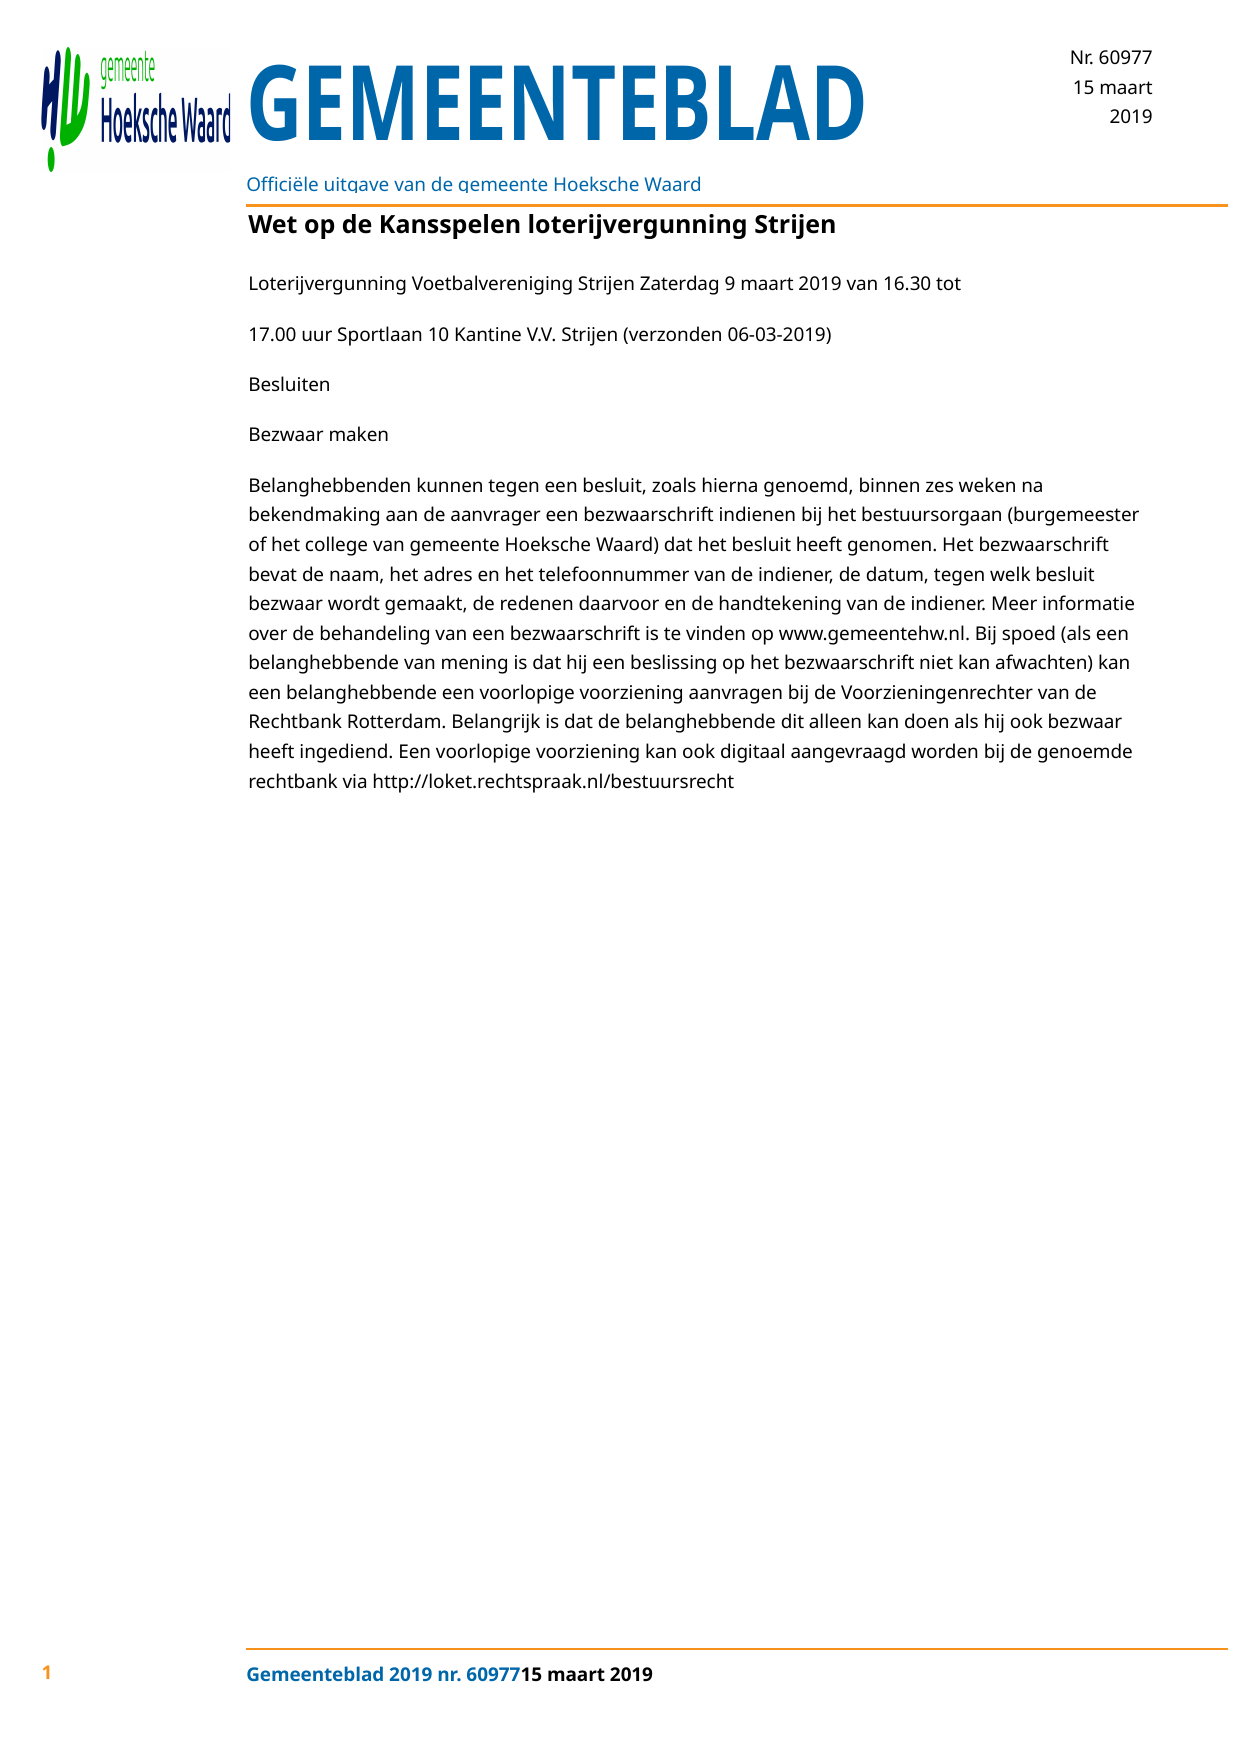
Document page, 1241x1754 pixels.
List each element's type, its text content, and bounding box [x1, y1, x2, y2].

text Belanghebbenden kunnen tegen een besluit, zoals hierna genoemd, binnen zes weken na bekendmaking aan de aanvrager een bezwaarschrift indienen bij het bestuursorgaan (burgemeester of het college van gemeente Hoeksche Waard) dat het besluit heeft genomen. Het bezwaarschrift bevat de naam, het adres en het telefoonnummer van de indiener, de datum, tegen welk besluit bezwaar wordt gemaakt, de redenen daarvoor en de handtekening van de indiener. Meer informatie over de behandeling van een bezwaarschrift is te vinden op www.gemeentehw.nl. Bij spoed (als een belanghebbende van mening is dat hij een beslissing op het bezwaarschrift niet kan afwachten) kan een belanghebbende een voorlopige voorziening aanvragen bij de Voorzieningenrechter van de Rechtbank Rotterdam. Belangrijk is dat de belanghebbende dit alleen kan doen als hij ook bezwaar heeft ingediend. Een voorlopige voorziening kan ook digitaal aangevraagd worden bij de genoemde rechtbank via http://loket.rechtspraak.nl/bestuursrecht [248, 472, 1152, 793]
text Besluiten [248, 371, 1152, 397]
text Bezwaar maken [248, 422, 1152, 447]
picture [41, 47, 231, 172]
text 17.00 uur Sportlaan 10 Kantine V.V. Strijen (verzonden 06-03-2019) [248, 321, 1152, 346]
text Loterijvergunning Voetbalvereniging Strijen Zaterdag 9 maart 2019 van 16.30 tot [248, 270, 1152, 296]
text Wet op de Kansspelen loterijvergunning Strijen [248, 207, 1152, 241]
